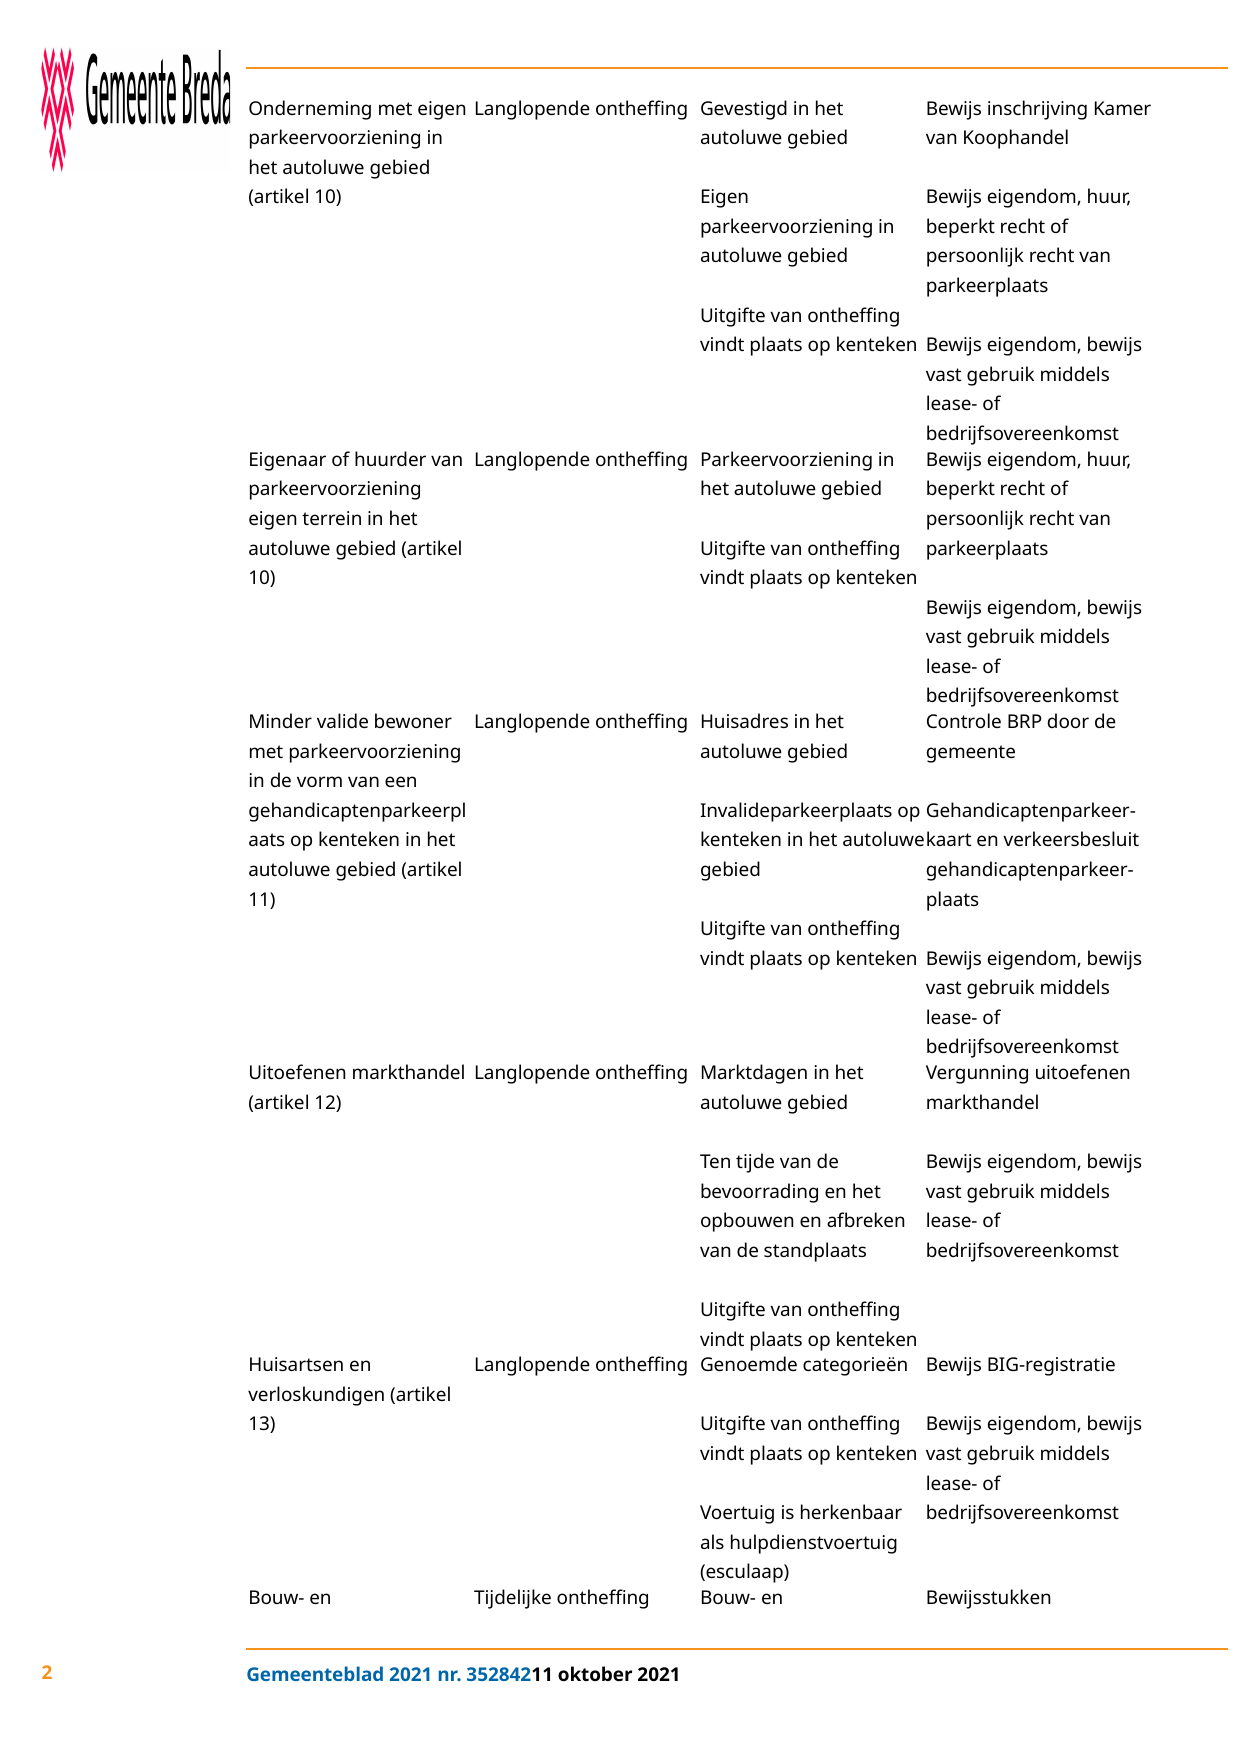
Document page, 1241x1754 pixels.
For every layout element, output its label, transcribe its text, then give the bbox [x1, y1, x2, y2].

table_cell Eigenaar of huurder van parkeervoorziening eigen terrein in het autoluwe gebied (artikel 10) [248, 446, 474, 708]
table_cell Bouw- en [700, 1584, 926, 1610]
table_cell Minder valide bewoner met parkeervoorziening in de vorm van een gehandicaptenparkeerplaats op kenteken in het autoluwe gebied (artikel 11) [248, 708, 474, 1059]
picture [41, 47, 231, 172]
table_cell Langlopende ontheffing [474, 446, 700, 708]
table_cell Langlopende ontheffing [474, 708, 700, 1059]
table_cell Langlopende ontheffing [474, 95, 700, 446]
table_cell Onderneming met eigen parkeervoorziening in het autoluwe gebied (artikel 10) [248, 95, 474, 446]
table_cell Bewijs BIG-registratie Bewijs eigendom, bewijs vast gebruik middels lease- of bedrijfsovereenkomst [926, 1351, 1152, 1584]
table_cell Langlopende ontheffing [474, 1351, 700, 1584]
table_cell Gevestigd in het autoluwe gebied Eigen parkeervoorziening in autoluwe gebied Uitgifte van ontheffing vindt plaats op kenteken [700, 95, 926, 446]
table_cell Bewijs eigendom, huur, beperkt recht of persoonlijk recht van parkeerplaats Bewijs eigendom, bewijs vast gebruik middels lease- of bedrijfsovereenkomst [926, 446, 1152, 708]
table_cell Bewijsstukken [926, 1584, 1152, 1610]
table_cell Parkeervoorziening in het autoluwe gebied Uitgifte van ontheffing vindt plaats op kenteken [700, 446, 926, 708]
table_cell Bouw- en [248, 1584, 474, 1610]
table_cell Tijdelijke ontheffing [474, 1584, 700, 1610]
table_cell Huisadres in het autoluwe gebied Invalideparkeerplaats op kenteken in het autoluwe gebied Uitgifte van ontheffing vindt plaats op kenteken [700, 708, 926, 1059]
table_cell Genoemde categorieën Uitgifte van ontheffing vindt plaats op kenteken Voertuig is herkenbaar als hulpdienstvoertuig (esculaap) [700, 1351, 926, 1584]
table_cell Vergunning uitoefenen markthandel Bewijs eigendom, bewijs vast gebruik middels lease- of bedrijfsovereenkomst [926, 1060, 1152, 1351]
table_cell Uitoefenen markthandel (artikel 12) [248, 1060, 474, 1351]
table_cell Controle BRP door de gemeente Gehandicaptenparkeer-kaart en verkeersbesluit gehandicaptenparkeer-plaats Bewijs eigendom, bewijs vast gebruik middels lease- of bedrijfsovereenkomst [926, 708, 1152, 1059]
table_cell Langlopende ontheffing [474, 1060, 700, 1351]
table_cell Marktdagen in het autoluwe gebied Ten tijde van de bevoorrading en het opbouwen en afbreken van de standplaats Uitgifte van ontheffing vindt plaats op kenteken [700, 1060, 926, 1351]
table_cell Huisartsen en verloskundigen (artikel 13) [248, 1351, 474, 1584]
table_cell Bewijs inschrijving Kamer van Koophandel Bewijs eigendom, huur, beperkt recht of persoonlijk recht van parkeerplaats Bewijs eigendom, bewijs vast gebruik middels lease- of bedrijfsovereenkomst [926, 95, 1152, 446]
